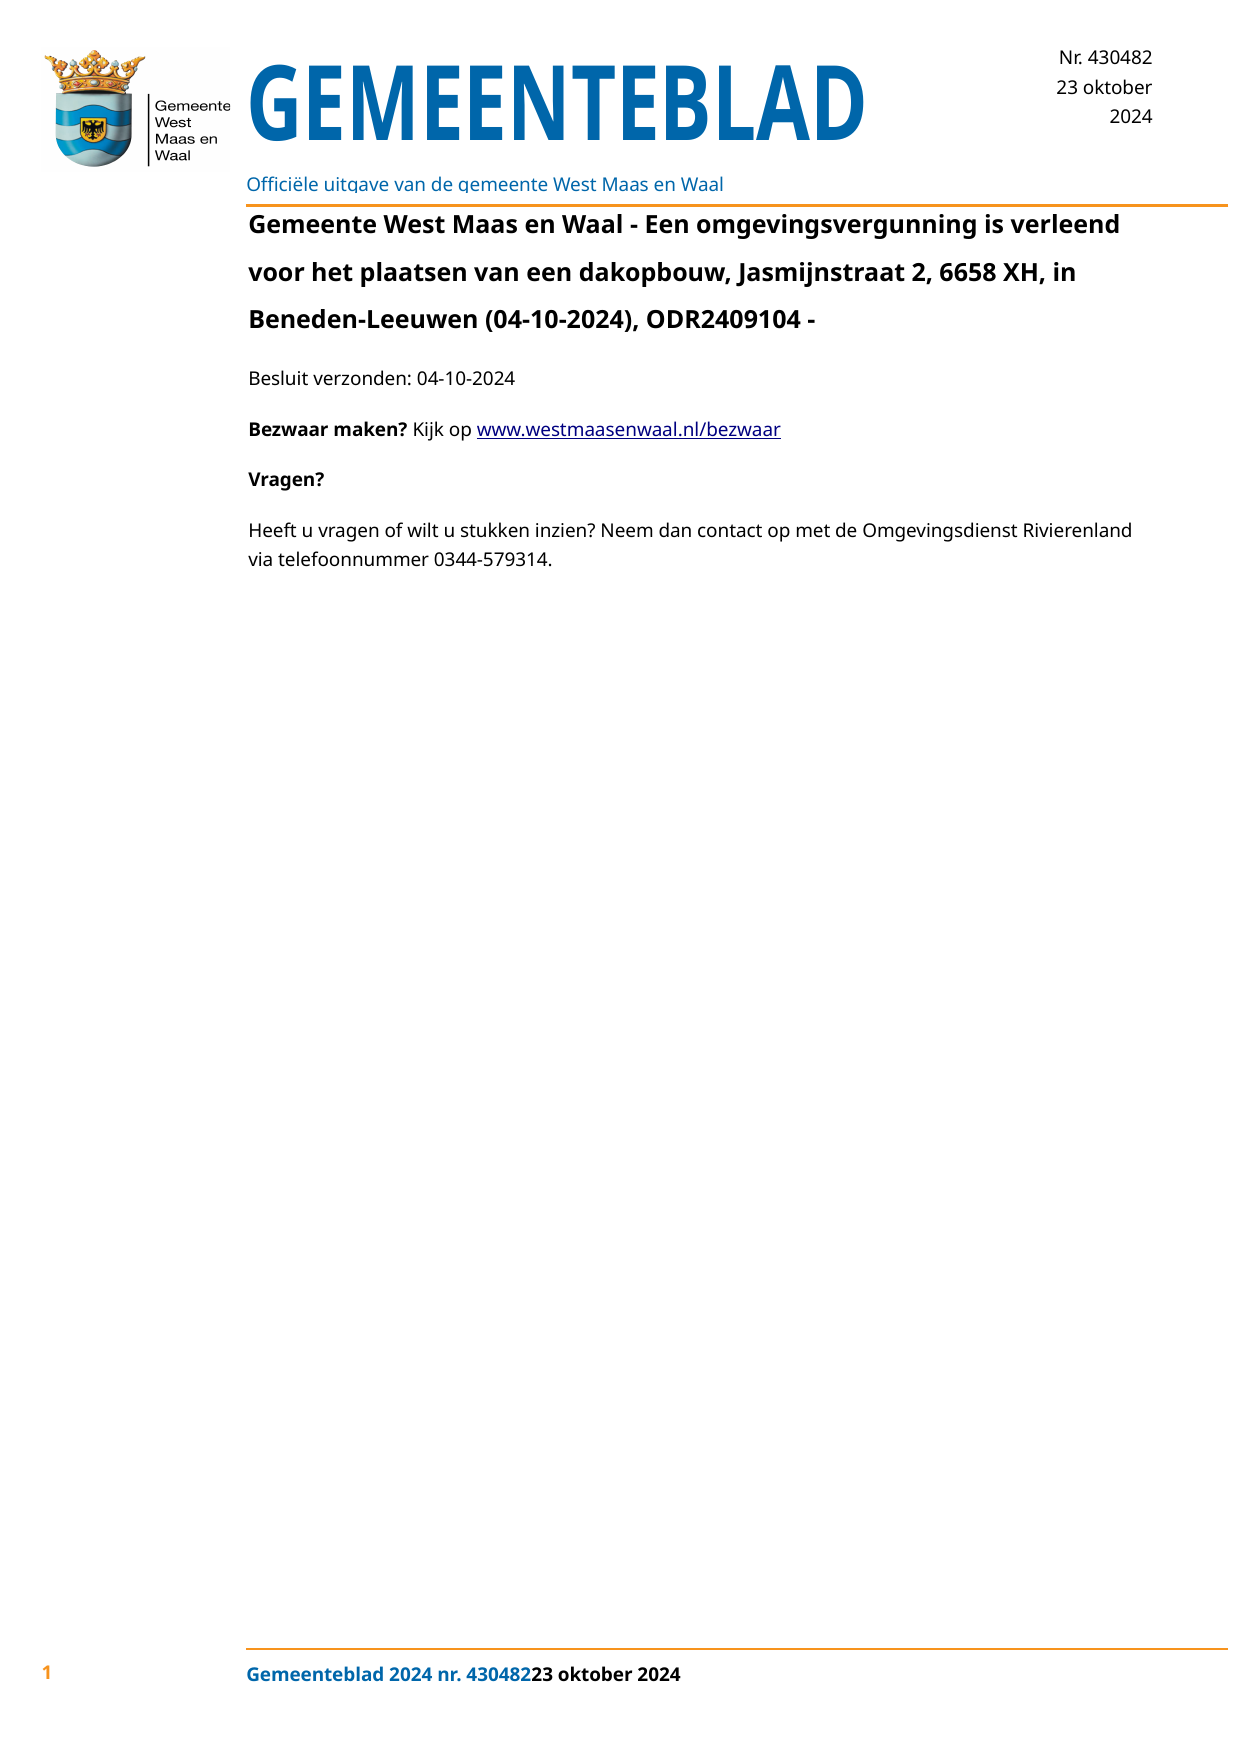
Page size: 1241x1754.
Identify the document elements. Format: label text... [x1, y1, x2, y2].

picture [41, 47, 231, 172]
text Vragen? [248, 466, 1152, 492]
text Bezwaar maken? Kijk op www.westmaasenwaal.nl/bezwaar [248, 416, 1152, 442]
text Heeft u vragen of wilt u stukken inzien? Neem dan contact op met de Omgevingsdienst Rivierenland via telefoonnummer 0344-579314. [248, 517, 1152, 572]
text Gemeente West Maas en Waal - Een omgevingsvergunning is verleend voor het plaatsen van een dakopbouw, Jasmijnstraat 2, 6658 XH, in Beneden-Leeuwen (04-10-2024), ODR2409104 - [248, 207, 1152, 336]
text Besluit verzonden: 04-10-2024 [248, 366, 1152, 391]
